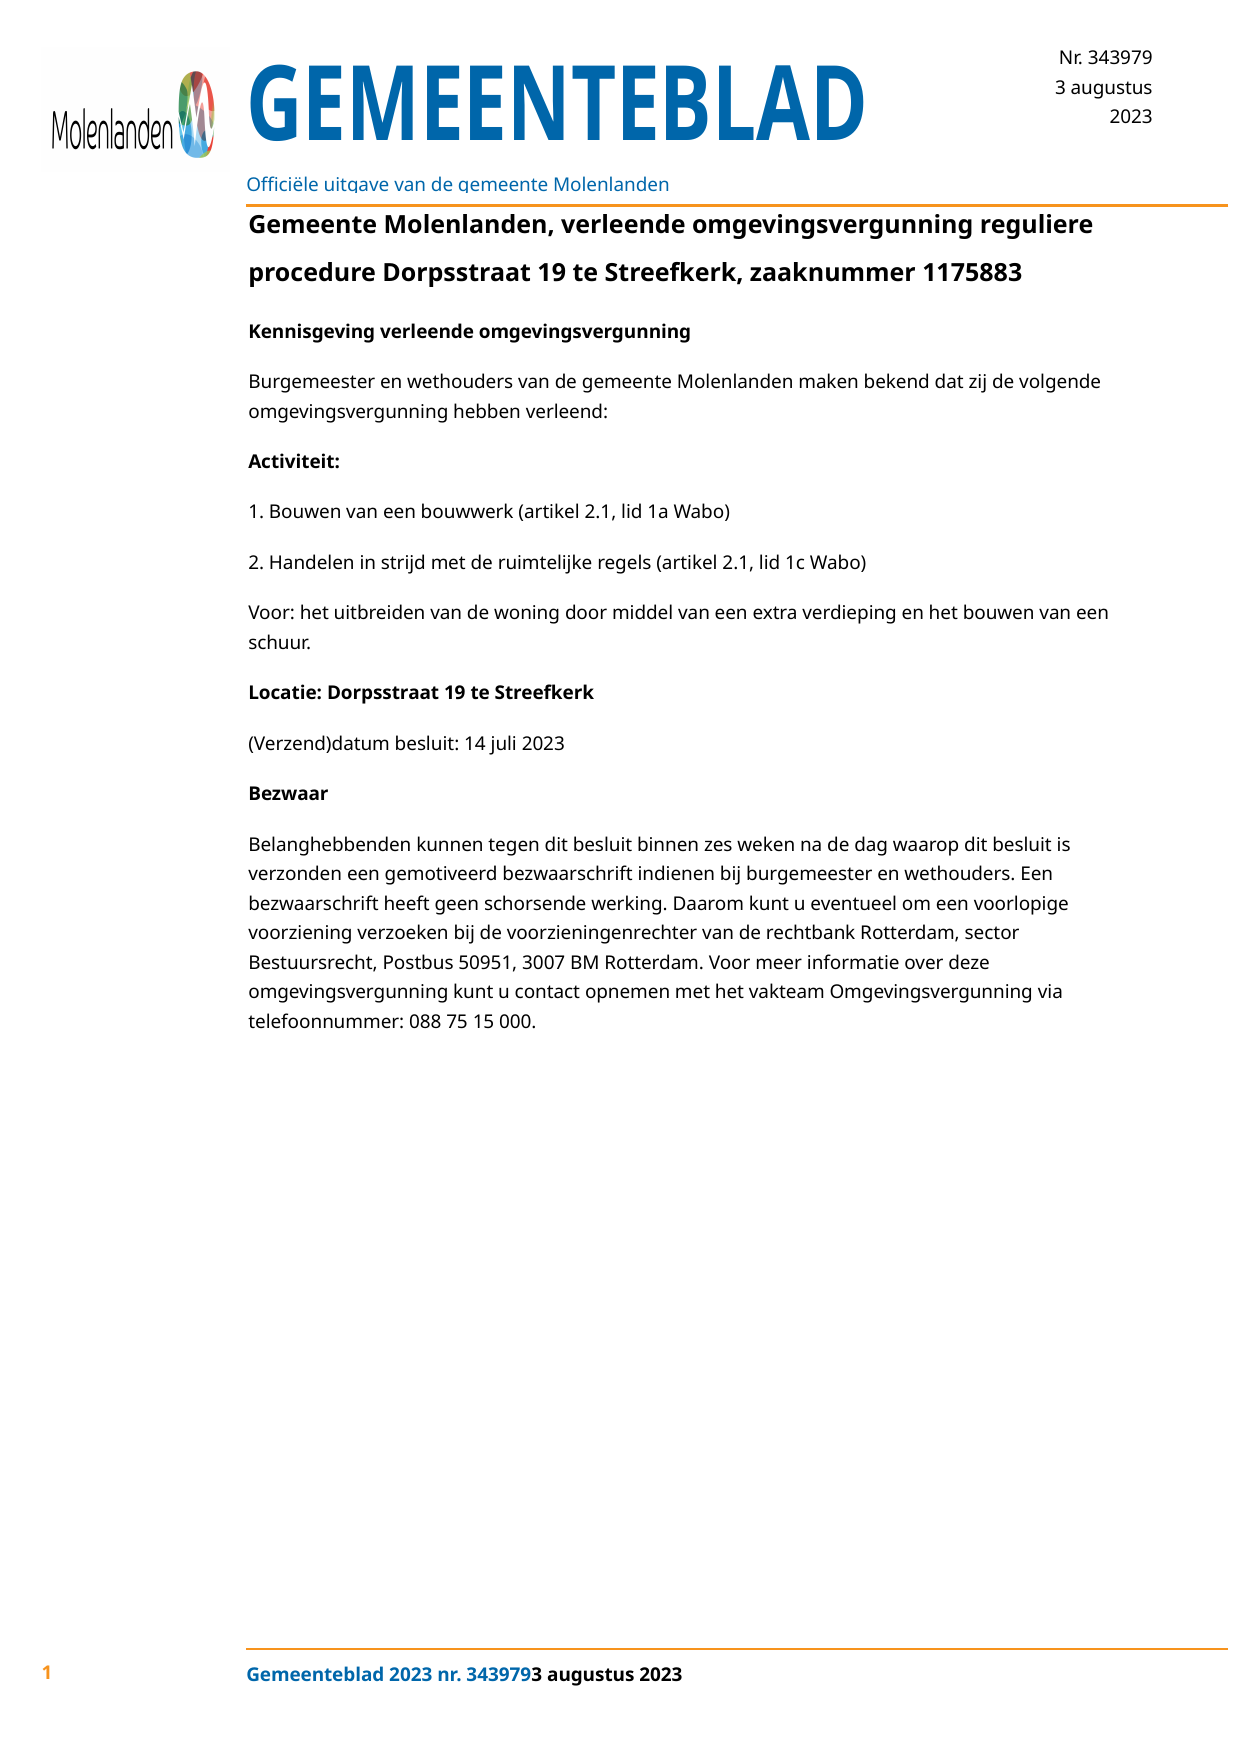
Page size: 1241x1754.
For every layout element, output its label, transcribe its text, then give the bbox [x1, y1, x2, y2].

text Bezwaar [248, 780, 1152, 806]
text Voor: het uitbreiden van de woning door middel van een extra verdieping en het bouwen van een schuur. [248, 599, 1152, 655]
text 2. Handelen in strijd met de ruimtelijke regels (artikel 2.1, lid 1c Wabo) [248, 549, 1152, 575]
text (Verzend)datum besluit: 14 juli 2023 [248, 730, 1152, 756]
text Burgemeester en wethouders van de gemeente Molenlanden maken bekend dat zij de volgende omgevingsvergunning hebben verleend: [248, 368, 1152, 424]
text Gemeente Molenlanden, verleende omgevingsvergunning reguliere procedure Dorpsstraat 19 te Streefkerk, zaaknummer 1175883 [248, 207, 1152, 288]
text Locatie: Dorpsstraat 19 te Streefkerk [248, 679, 1152, 705]
text Belanghebbenden kunnen tegen dit besluit binnen zes weken na de dag waarop dit besluit is verzonden een gemotiveerd bezwaarschrift indienen bij burgemeester en wethouders. Een bezwaarschrift heeft geen schorsende werking. Daarom kunt u eventueel om een voorlopige voorziening verzoeken bij de voorzieningenrechter van de rechtbank Rotterdam, sector Bestuursrecht, Postbus 50951, 3007 BM Rotterdam. Voor meer informatie over deze omgevingsvergunning kunt u contact opnemen met het vakteam Omgevingsvergunning via telefoonnummer: 088 75 15 000. [248, 831, 1152, 1034]
text Kennisgeving verleende omgevingsvergunning [248, 318, 1152, 344]
text Activiteit: [248, 448, 1152, 474]
text 1. Bouwen van een bouwwerk (artikel 2.1, lid 1a Wabo) [248, 499, 1152, 524]
picture [41, 47, 231, 172]
